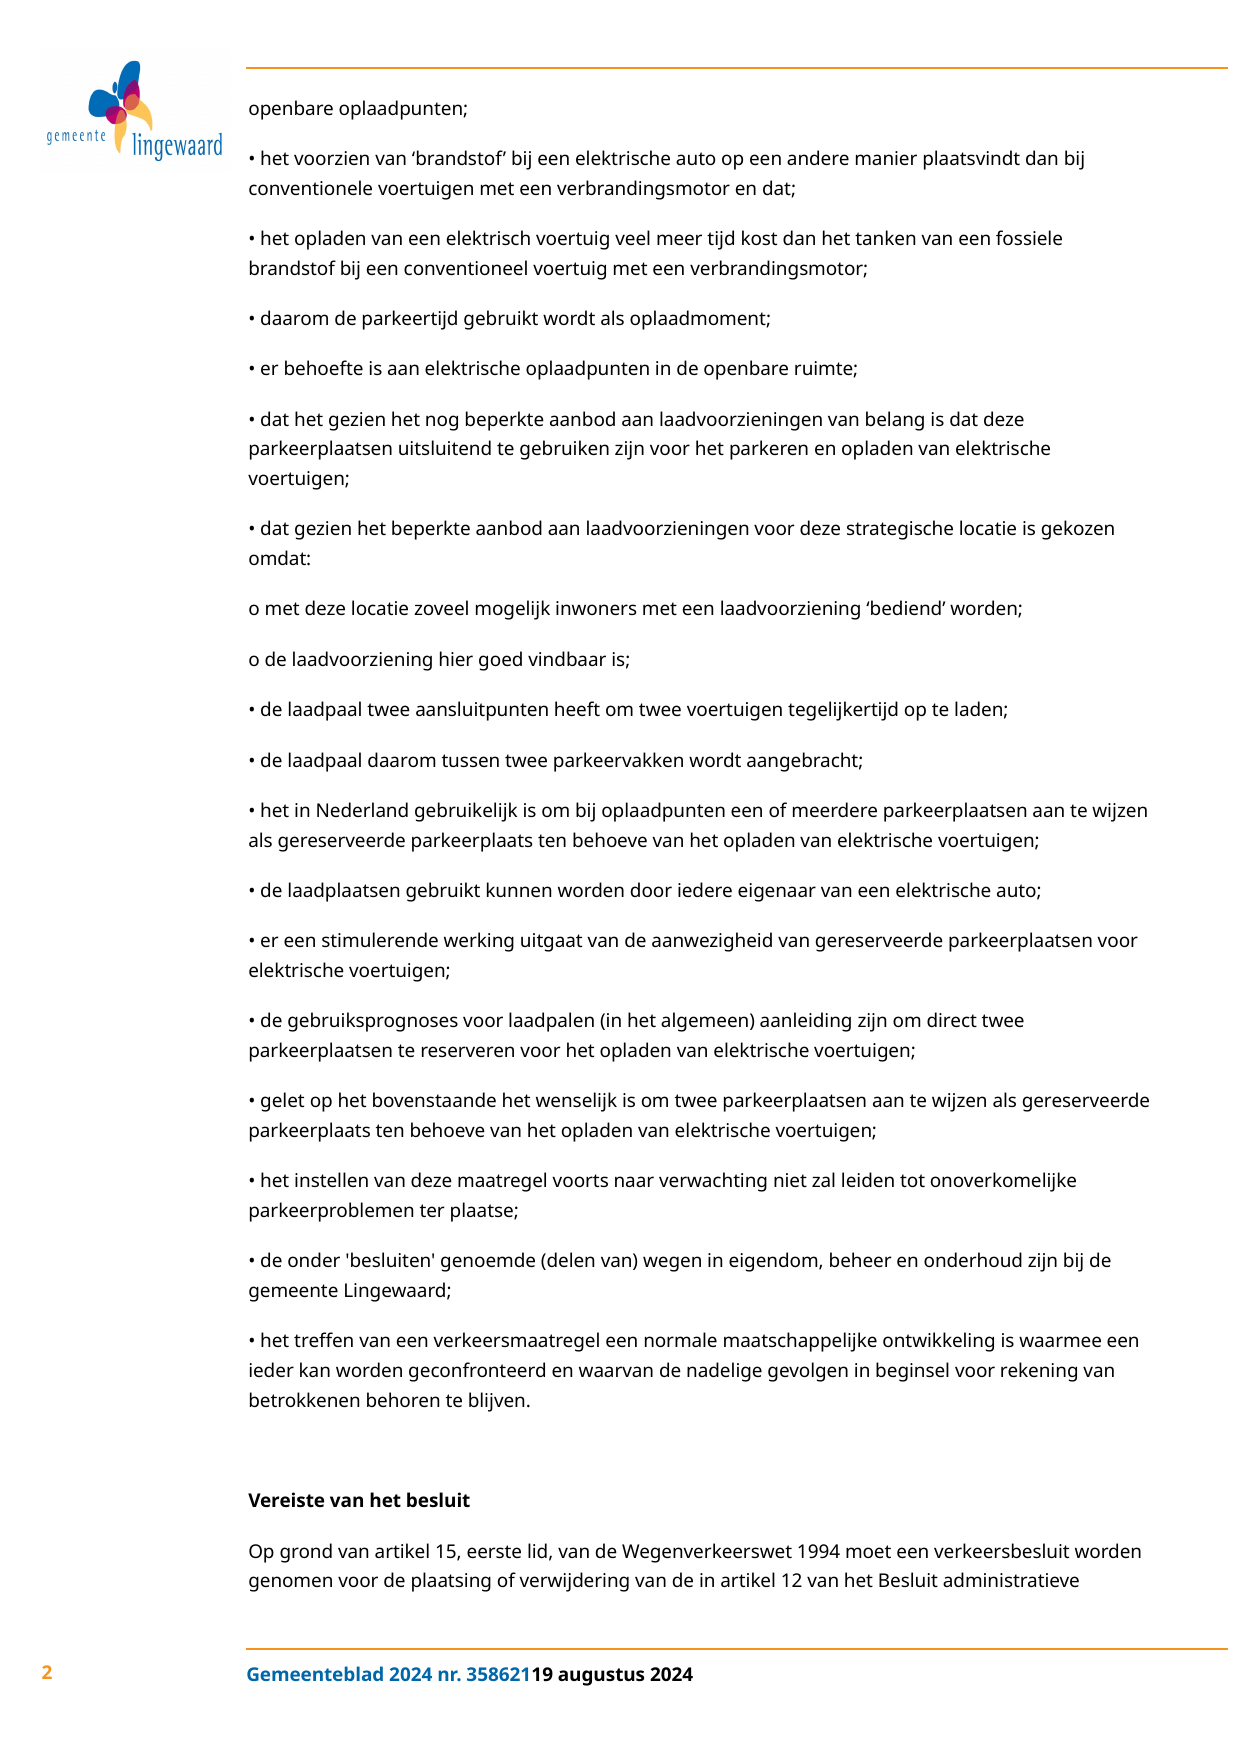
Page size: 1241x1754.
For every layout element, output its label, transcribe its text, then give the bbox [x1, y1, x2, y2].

text • daarom de parkeertijd gebruikt wordt als oplaadmoment; [248, 305, 1152, 331]
text • het treffen van een verkeersmaatregel een normale maatschappelijke ontwikkeling is waarmee een ieder kan worden geconfronteerd en waarvan de nadelige gevolgen in beginsel voor rekening van betrokkenen behoren te blijven. [248, 1328, 1152, 1413]
text Vereiste van het besluit [248, 1488, 1152, 1513]
text • het opladen van een elektrisch voertuig veel meer tijd kost dan het tanken van een fossiele brandstof bij een conventioneel voertuig met een verbrandingsmotor; [248, 225, 1152, 281]
text • de laadpaal twee aansluitpunten heeft om twee voertuigen tegelijkertijd op te laden; [248, 696, 1152, 722]
text • gelet op het bovenstaande het wenselijk is om twee parkeerplaatsen aan te wijzen als gereserveerde parkeerplaats ten behoeve van het opladen van elektrische voertuigen; [248, 1088, 1152, 1143]
text • de laadplaatsen gebruikt kunnen worden door iedere eigenaar van een elektrische auto; [248, 877, 1152, 903]
text • de gebruiksprognoses voor laadpalen (in het algemeen) aanleiding zijn om direct twee parkeerplaatsen te reserveren voor het opladen van elektrische voertuigen; [248, 1008, 1152, 1063]
text • het voorzien van ‘brandstof’ bij een elektrische auto op een andere manier plaatsvindt dan bij conventionele voertuigen met een verbrandingsmotor en dat; [248, 145, 1152, 201]
text • dat gezien het beperkte aanbod aan laadvoorzieningen voor deze strategische locatie is gekozen omdat: [248, 516, 1152, 571]
text • het in Nederland gebruikelijk is om bij oplaadpunten een of meerdere parkeerplaatsen aan te wijzen als gereserveerde parkeerplaats ten behoeve van het opladen van elektrische voertuigen; [248, 797, 1152, 853]
text • het instellen van deze maatregel voorts naar verwachting niet zal leiden tot onoverkomelijke parkeerproblemen ter plaatse; [248, 1168, 1152, 1223]
text • de onder 'besluiten' genoemde (delen van) wegen in eigendom, beheer en onderhoud zijn bij de gemeente Lingewaard; [248, 1248, 1152, 1303]
text Op grond van artikel 15, eerste lid, van de Wegenverkeerswet 1994 moet een verkeersbesluit worden genomen voor de plaatsing of verwijdering van de in artikel 12 van het Besluit administratieve [248, 1538, 1152, 1593]
text o de laadvoorziening hier goed vindbaar is; [248, 646, 1152, 672]
text o met deze locatie zoveel mogelijk inwoners met een laadvoorziening ‘bediend’ worden; [248, 596, 1152, 621]
text openbare oplaadpunten; [248, 95, 1152, 121]
text • er behoefte is aan elektrische oplaadpunten in de openbare ruimte; [248, 356, 1152, 381]
text • dat het gezien het nog beperkte aanbod aan laadvoorzieningen van belang is dat deze parkeerplaatsen uitsluitend te gebruiken zijn voor het parkeren en opladen van elektrische voertuigen; [248, 406, 1152, 491]
text • er een stimulerende werking uitgaat van de aanwezigheid van gereserveerde parkeerplaatsen voor elektrische voertuigen; [248, 928, 1152, 983]
picture [41, 47, 231, 172]
text • de laadpaal daarom tussen twee parkeervakken wordt aangebracht; [248, 747, 1152, 773]
